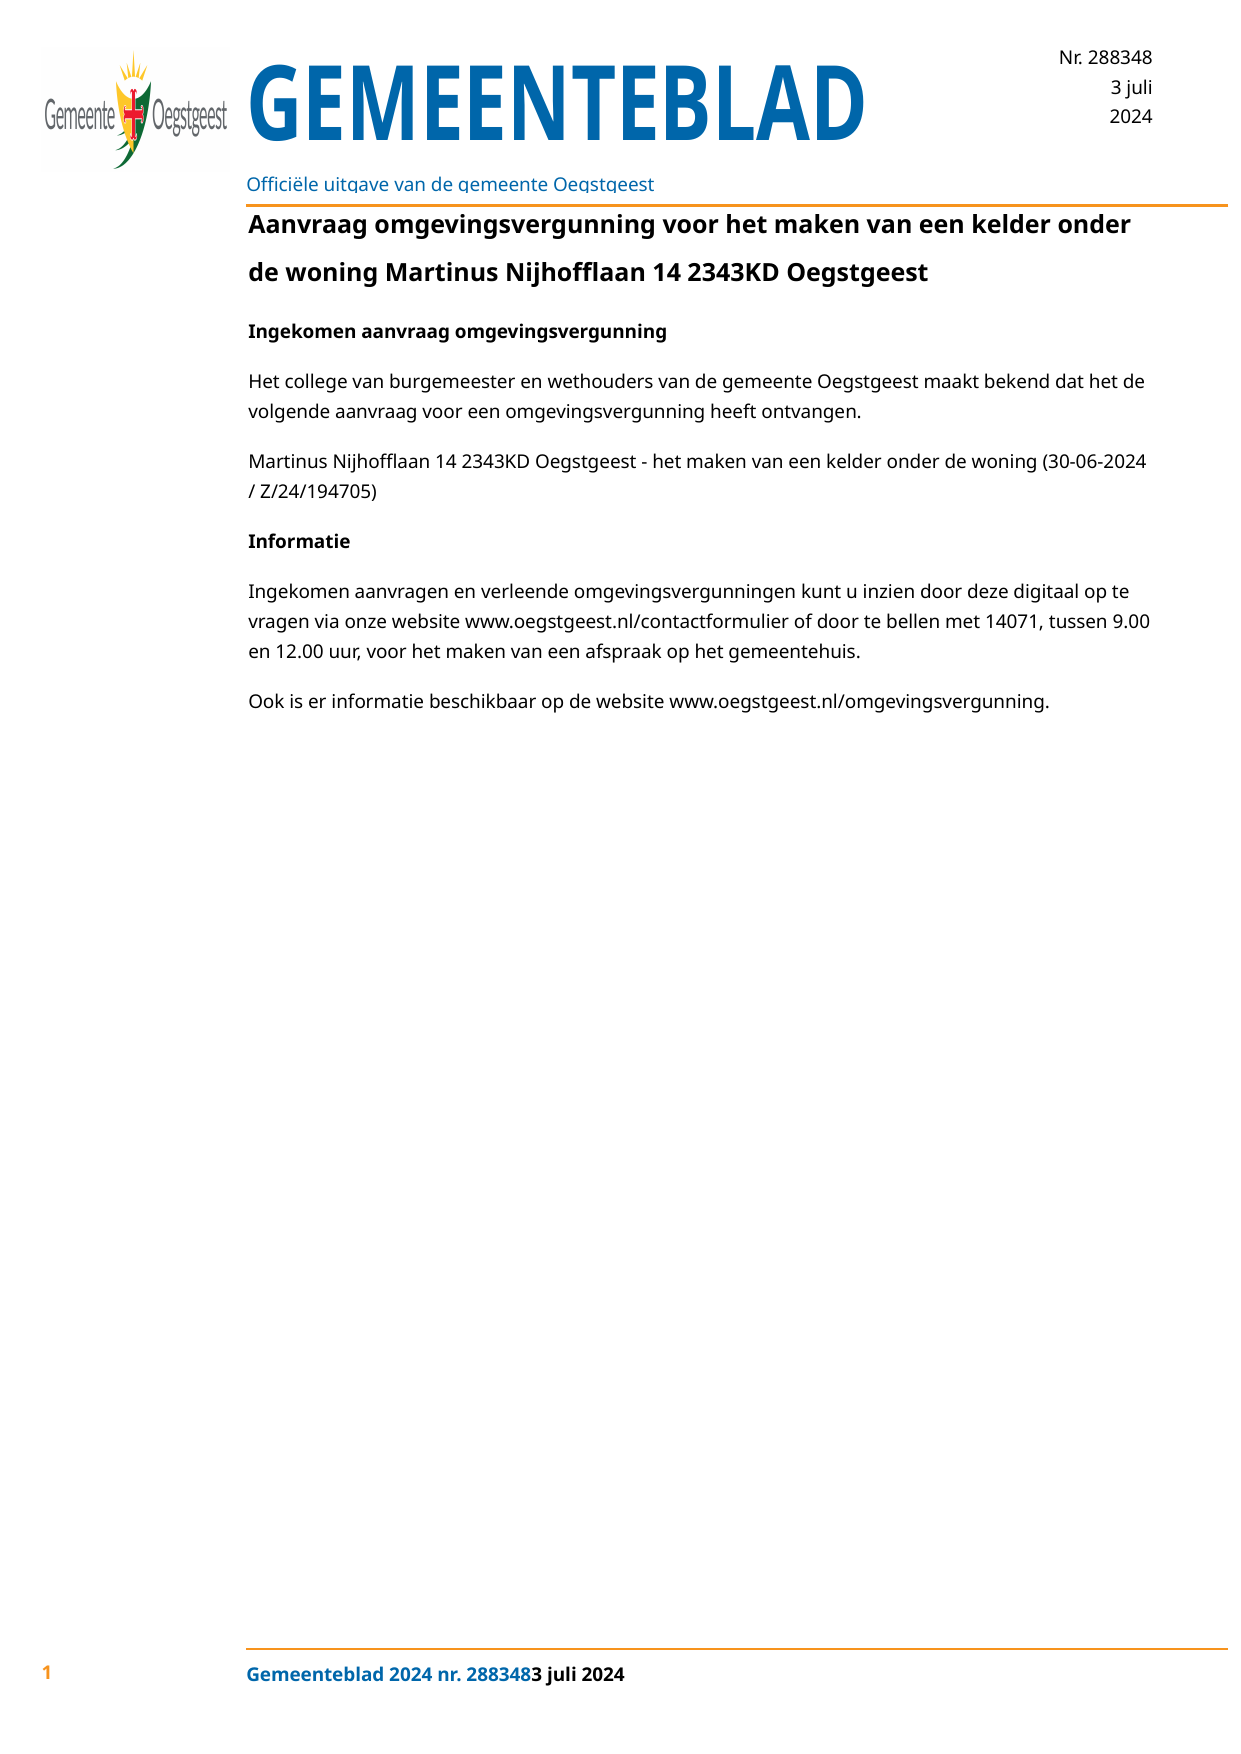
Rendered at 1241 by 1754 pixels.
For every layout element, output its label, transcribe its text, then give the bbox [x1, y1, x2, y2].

text Aanvraag omgevingsvergunning voor het maken van een kelder onder de woning Martinus Nijhofflaan 14 2343KD Oegstgeest [248, 207, 1152, 288]
text Ingekomen aanvraag omgevingsvergunning [248, 318, 1152, 344]
text Informatie [248, 528, 1152, 554]
text Ook is er informatie beschikbaar op de website www.oegstgeest.nl/omgevingsvergunning. [248, 688, 1152, 714]
text Martinus Nijhofflaan 14 2343KD Oegstgeest - het maken van een kelder onder de woning (30-06-2024 / Z/24/194705) [248, 448, 1152, 504]
picture [41, 47, 231, 172]
text Het college van burgemeester en wethouders van de gemeente Oegstgeest maakt bekend dat het de volgende aanvraag voor een omgevingsvergunning heeft ontvangen. [248, 368, 1152, 424]
text Ingekomen aanvragen en verleende omgevingsvergunningen kunt u inzien door deze digitaal op te vragen via onze website www.oegstgeest.nl/contactformulier of door te bellen met 14071, tussen 9.00 en 12.00 uur, voor het maken van een afspraak op het gemeentehuis. [248, 579, 1152, 664]
